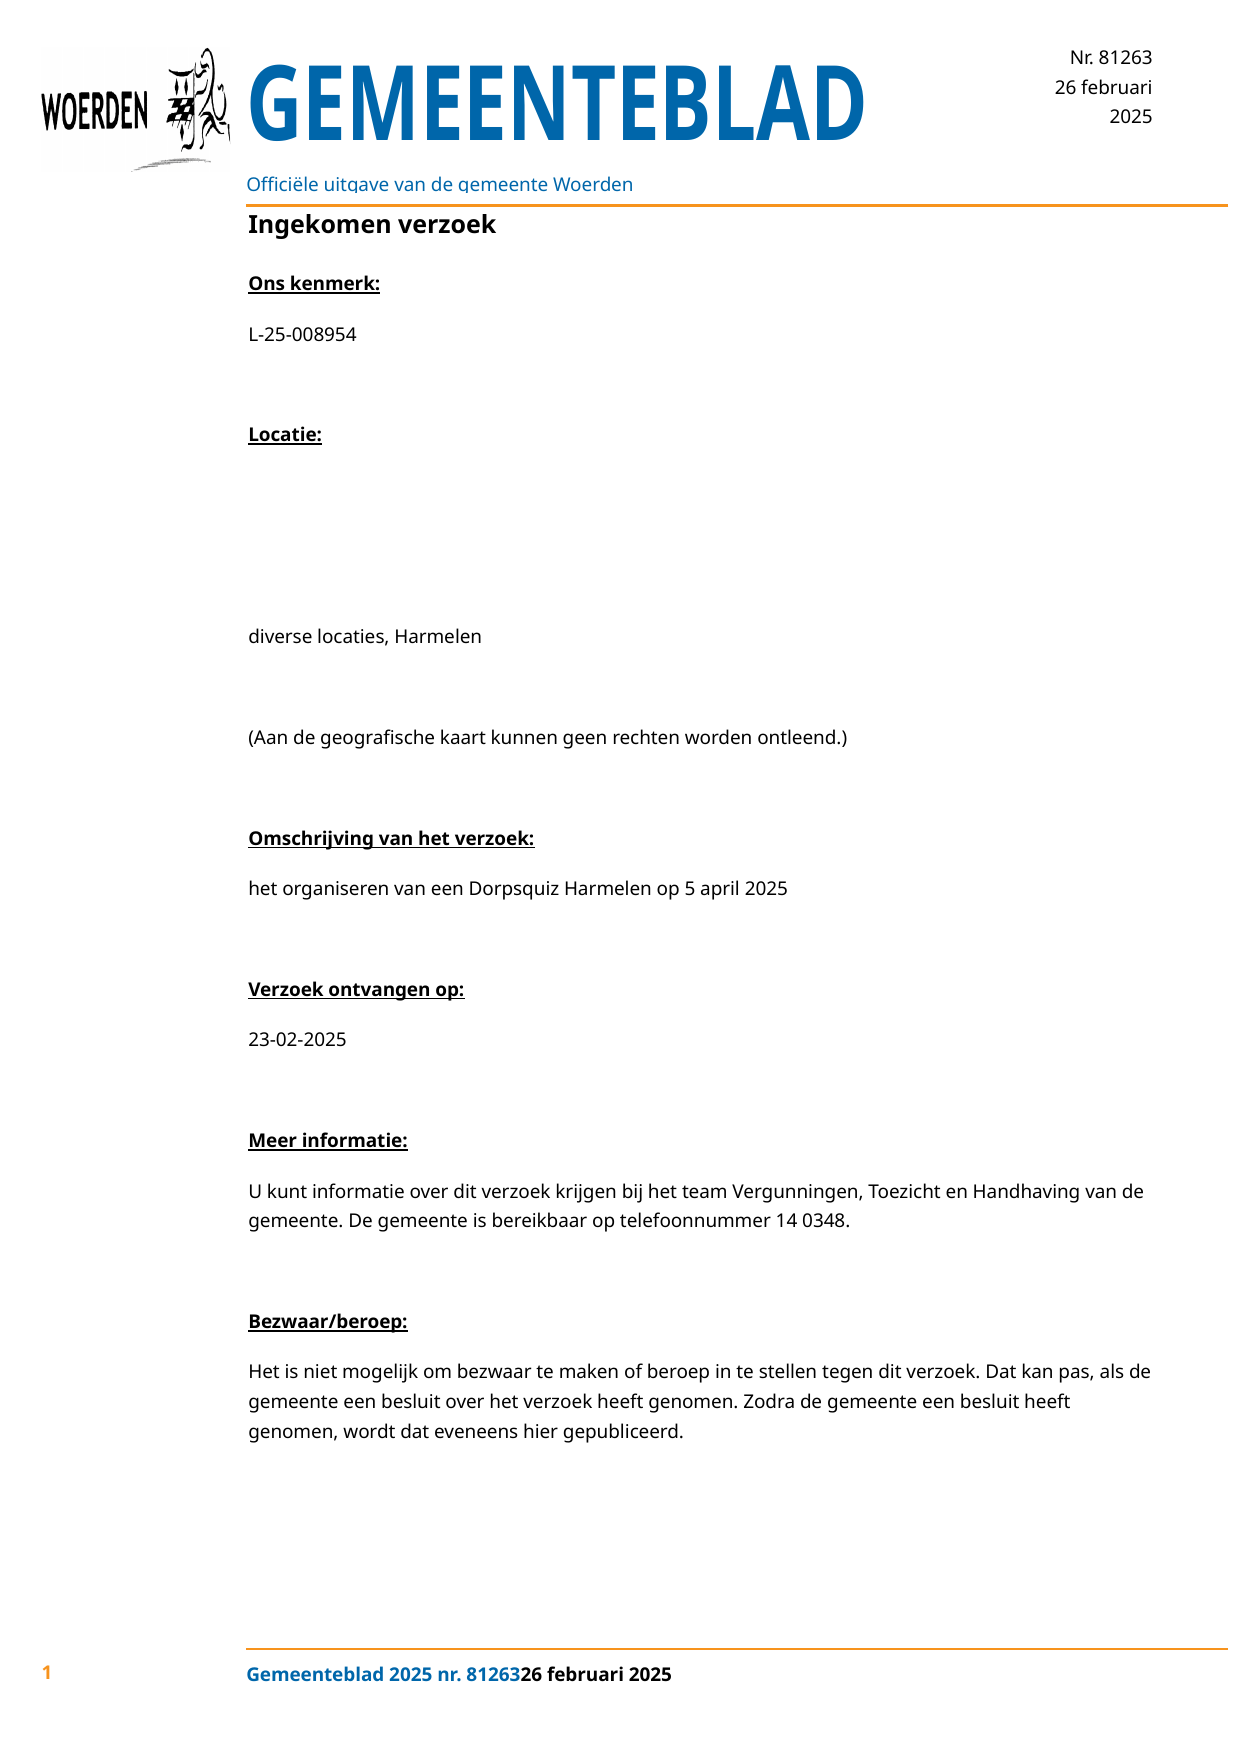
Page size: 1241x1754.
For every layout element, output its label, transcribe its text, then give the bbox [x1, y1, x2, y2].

text Omschrijving van het verzoek: [248, 825, 1152, 851]
text Ingekomen verzoek [248, 207, 1152, 241]
text Ons kenmerk: [248, 270, 1152, 296]
text (Aan de geografische kaart kunnen geen rechten worden ontleend.) [248, 724, 1152, 750]
text Het is niet mogelijk om bezwaar te maken of beroep in te stellen tegen dit verzoek. Dat kan pas, als de gemeente een besluit over het verzoek heeft genomen. Zodra de gemeente een besluit heeft genomen, wordt dat eveneens hier gepubliceerd. [248, 1359, 1152, 1443]
text Locatie: [248, 422, 1152, 447]
text het organiseren van een Dorpsquiz Harmelen op 5 april 2025 [248, 875, 1152, 901]
text L-25-008954 [248, 321, 1152, 346]
text Bezwaar/beroep: [248, 1308, 1152, 1334]
picture [41, 47, 231, 172]
text diverse locaties, Harmelen [248, 623, 1152, 649]
text Verzoek ontvangen op: [248, 976, 1152, 1002]
text 23-02-2025 [248, 1027, 1152, 1052]
text Meer informatie: [248, 1127, 1152, 1153]
text U kunt informatie over dit verzoek krijgen bij het team Vergunningen, Toezicht en Handhaving van de gemeente. De gemeente is bereikbaar op telefoonnummer 14 0348. [248, 1178, 1152, 1233]
